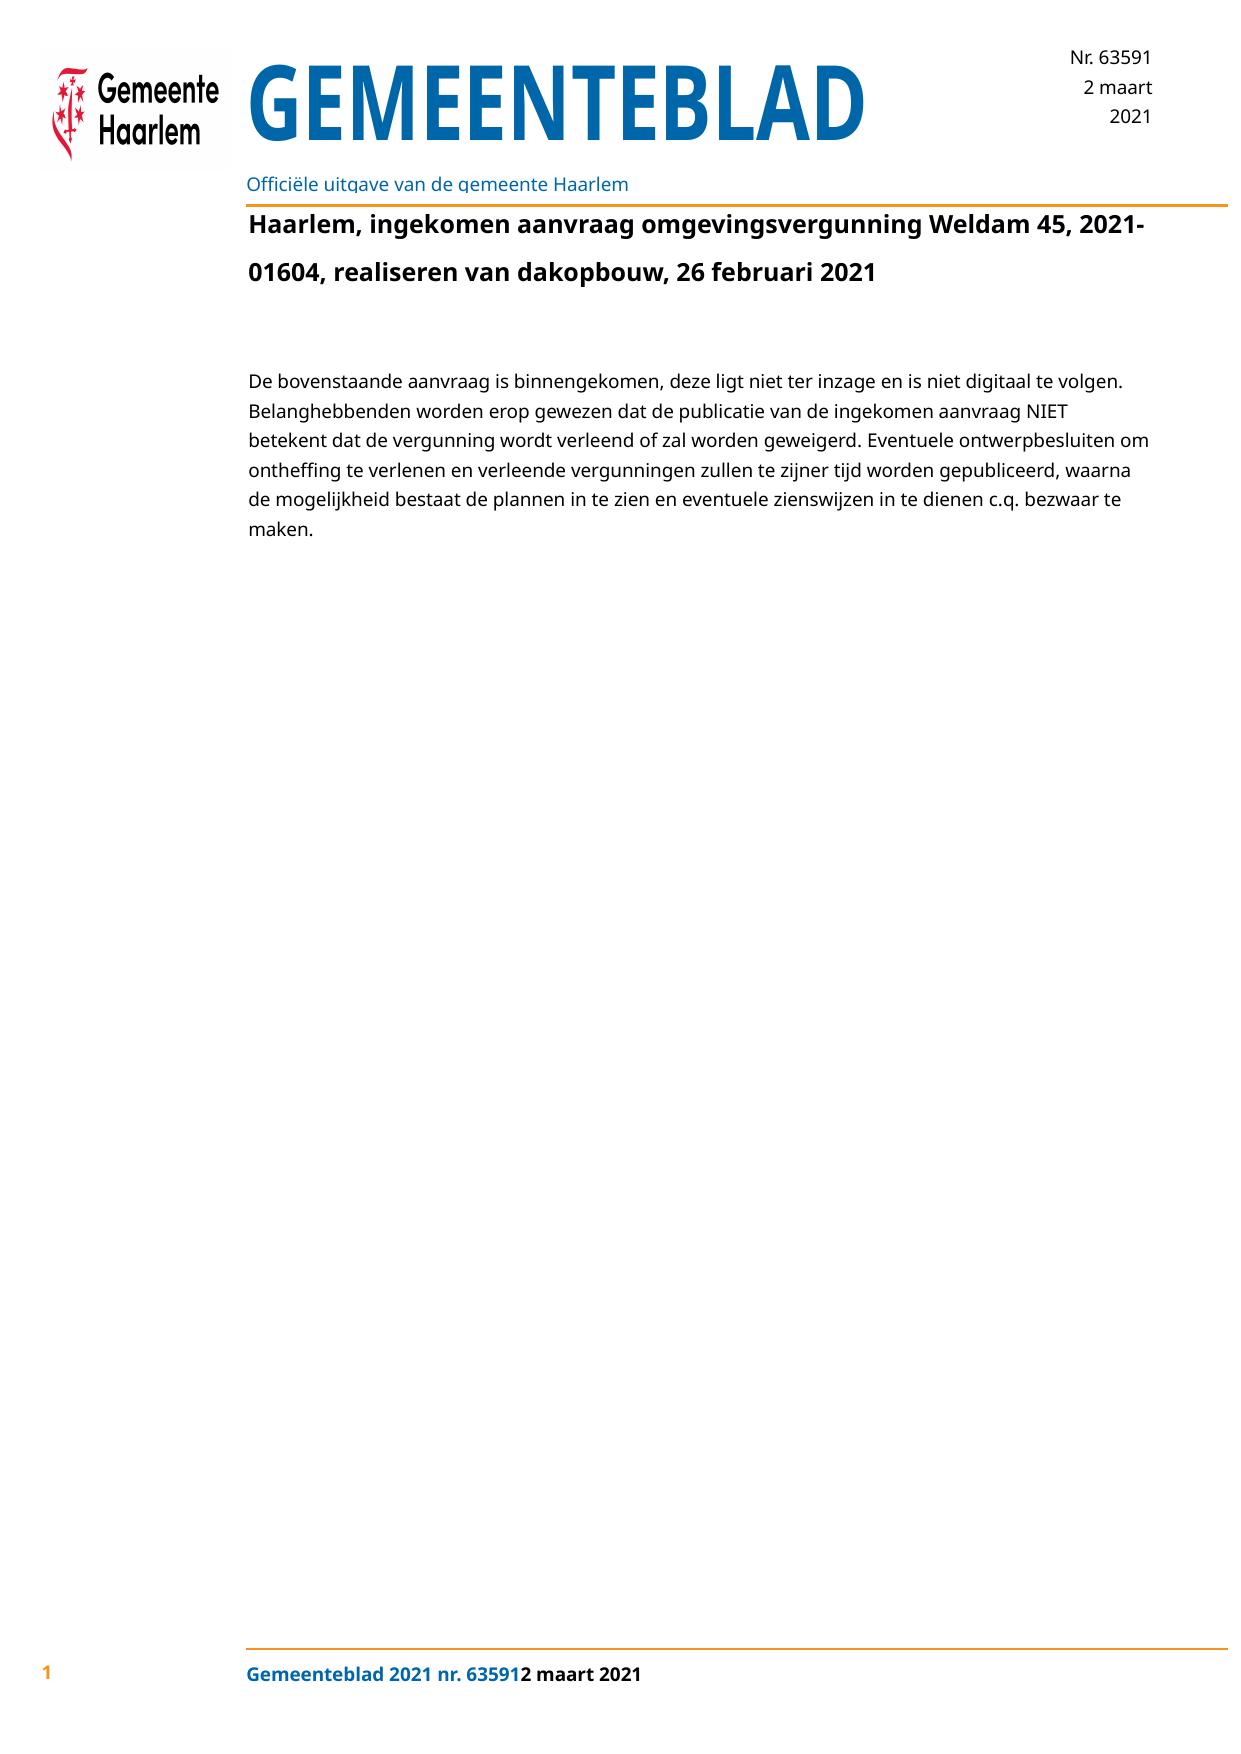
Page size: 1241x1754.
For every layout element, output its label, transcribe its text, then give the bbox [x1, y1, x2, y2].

text Haarlem, ingekomen aanvraag omgevingsvergunning Weldam 45, 2021-01604, realiseren van dakopbouw, 26 februari 2021 [248, 207, 1152, 288]
picture [41, 47, 231, 172]
text De bovenstaande aanvraag is binnengekomen, deze ligt niet ter inzage en is niet digitaal te volgen. Belanghebbenden worden erop gewezen dat de publicatie van de ingekomen aanvraag NIET betekent dat de vergunning wordt verleend of zal worden geweigerd. Eventuele ontwerpbesluiten om ontheffing te verlenen en verleende vergunningen zullen te zijner tijd worden gepubliceerd, waarna de mogelijkheid bestaat de plannen in te zien en eventuele zienswijzen in te dienen c.q. bezwaar te maken. [248, 368, 1152, 542]
